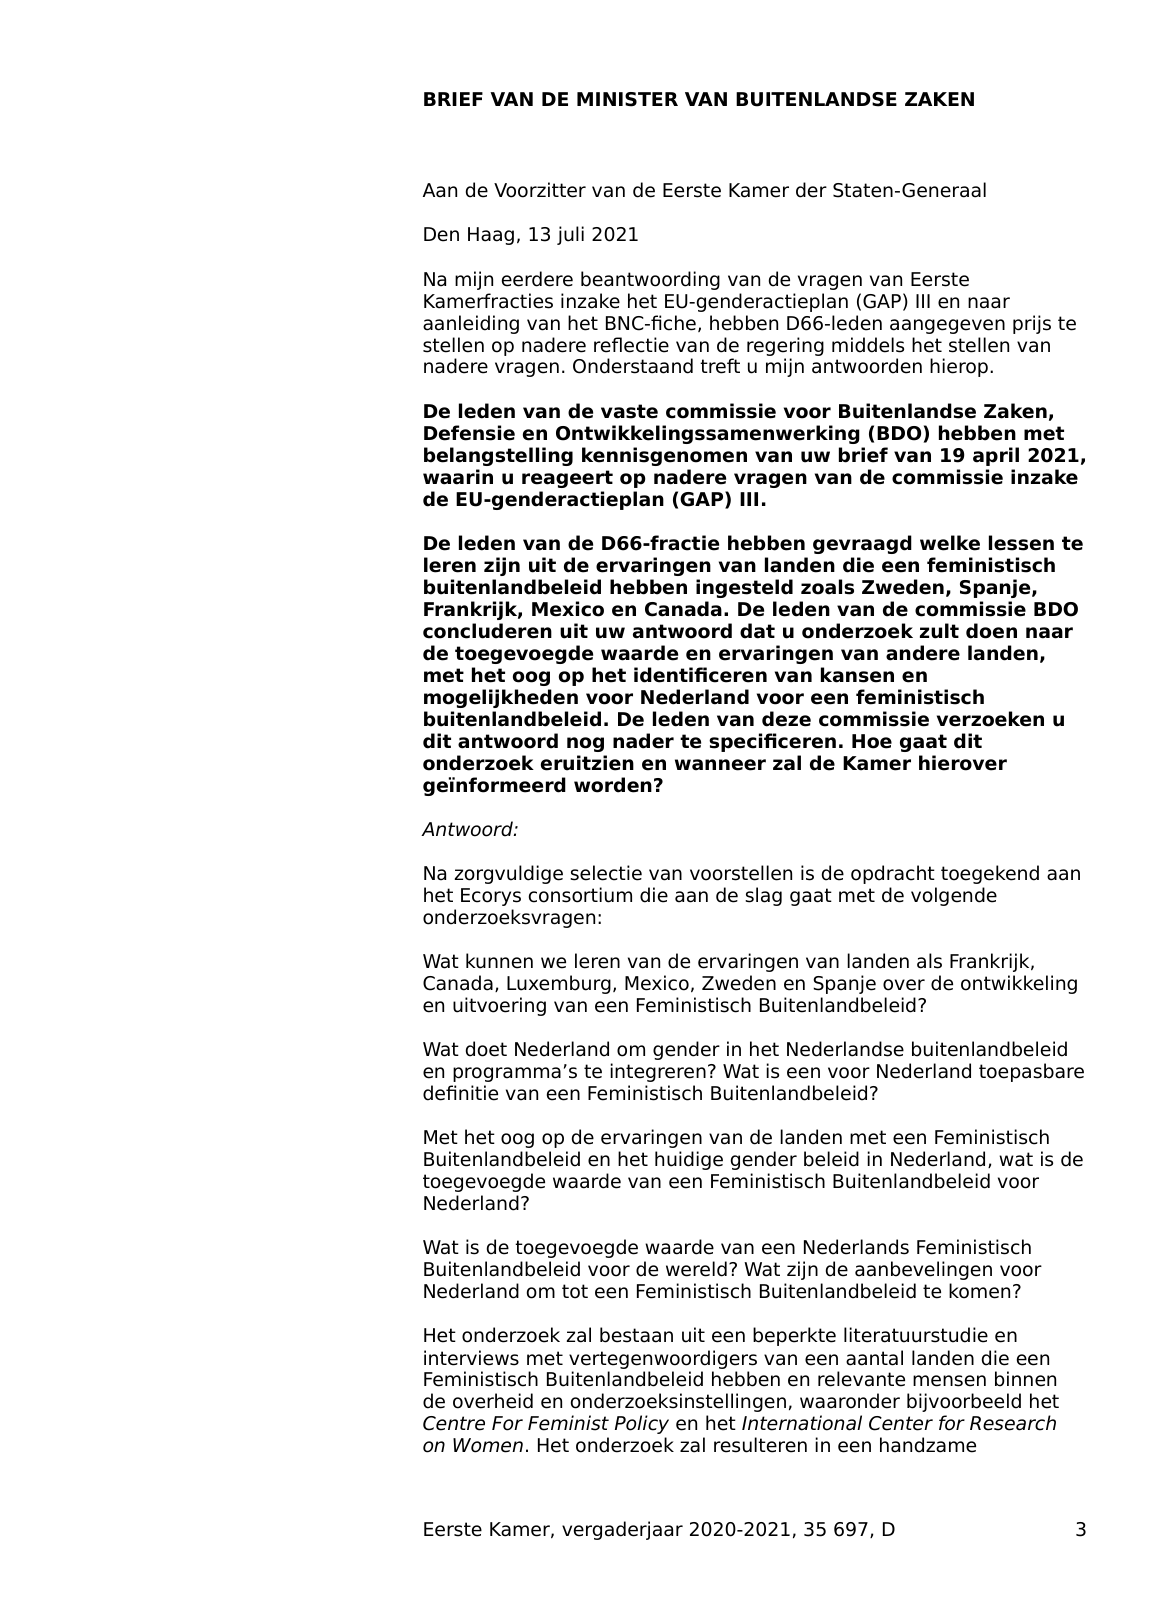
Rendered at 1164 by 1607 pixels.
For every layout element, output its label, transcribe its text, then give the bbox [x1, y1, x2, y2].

subtitle BRIEF VAN DE MINISTER VAN BUITENLANDSE ZAKEN [422, 89, 1087, 111]
text Aan de Voorzitter van de Eerste Kamer der Staten-Generaal [422, 180, 1087, 202]
text Wat kunnen we leren van de ervaringen van landen als Frankrijk, Canada, Luxemburg, Mexico, Zweden en Spanje over de ontwikkeling en uitvoering van een Feministisch Buitenlandbeleid? [422, 951, 1087, 1017]
text Met het oog op de ervaringen van de landen met een Feministisch Buitenlandbeleid en het huidige gender beleid in Nederland, wat is de toegevoegde waarde van een Feministisch Buitenlandbeleid voor Nederland? [422, 1127, 1087, 1215]
text Wat doet Nederland om gender in het Nederlandse buitenlandbeleid en programma’s te integreren? Wat is een voor Nederland toepasbare definitie van een Feministisch Buitenlandbeleid? [422, 1039, 1087, 1105]
subtitle Antwoord: [422, 819, 1087, 841]
text Den Haag, 13 juli 2021 [422, 224, 1087, 246]
text Na mijn eerdere beantwoording van de vragen van Eerste Kamerfracties inzake het EU-genderactieplan (GAP) III en naar aanleiding van het BNC-fiche, hebben D66-leden aangegeven prijs te stellen op nadere reflectie van de regering middels het stellen van nadere vragen. Onderstaand treft u mijn antwoorden hierop. [422, 268, 1087, 378]
text Het onderzoek zal bestaan uit een beperkte literatuurstudie en interviews met vertegenwoordigers van een aantal landen die een Feministisch Buitenlandbeleid hebben en relevante mensen binnen de overheid en onderzoeksinstellingen, waaronder bijvoorbeeld het Centre For Feminist Policy en het International Center for Research on Women. Het onderzoek zal resulteren in een handzame [422, 1325, 1087, 1457]
text De leden van de vaste commissie voor Buitenlandse Zaken, Defensie en Ontwikkelingssamenwerking (BDO) hebben met belangstelling kennisgenomen van uw brief van 19 april 2021, waarin u reageert op nadere vragen van de commissie inzake de EU-genderactieplan (GAP) III. [422, 401, 1087, 511]
text De leden van de D66-fractie hebben gevraagd welke lessen te leren zijn uit de ervaringen van landen die een feministisch buitenlandbeleid hebben ingesteld zoals Zweden, Spanje, Frankrijk, Mexico en Canada. De leden van de commissie BDO concluderen uit uw antwoord dat u onderzoek zult doen naar de toegevoegde waarde en ervaringen van andere landen, met het oog op het identificeren van kansen en mogelijkheden voor Nederland voor een feministisch buitenlandbeleid. De leden van deze commissie verzoeken u dit antwoord nog nader te specificeren. Hoe gaat dit onderzoek eruitzien en wanneer zal de Kamer hierover geïnformeerd worden? [422, 533, 1087, 796]
text Wat is de toegevoegde waarde van een Nederlands Feministisch Buitenlandbeleid voor de wereld? Wat zijn de aanbevelingen voor Nederland om tot een Feministisch Buitenlandbeleid te komen? [422, 1237, 1087, 1303]
text Na zorgvuldige selectie van voorstellen is de opdracht toegekend aan het Ecorys consortium die aan de slag gaat met de volgende onderzoeksvragen: [422, 863, 1087, 929]
